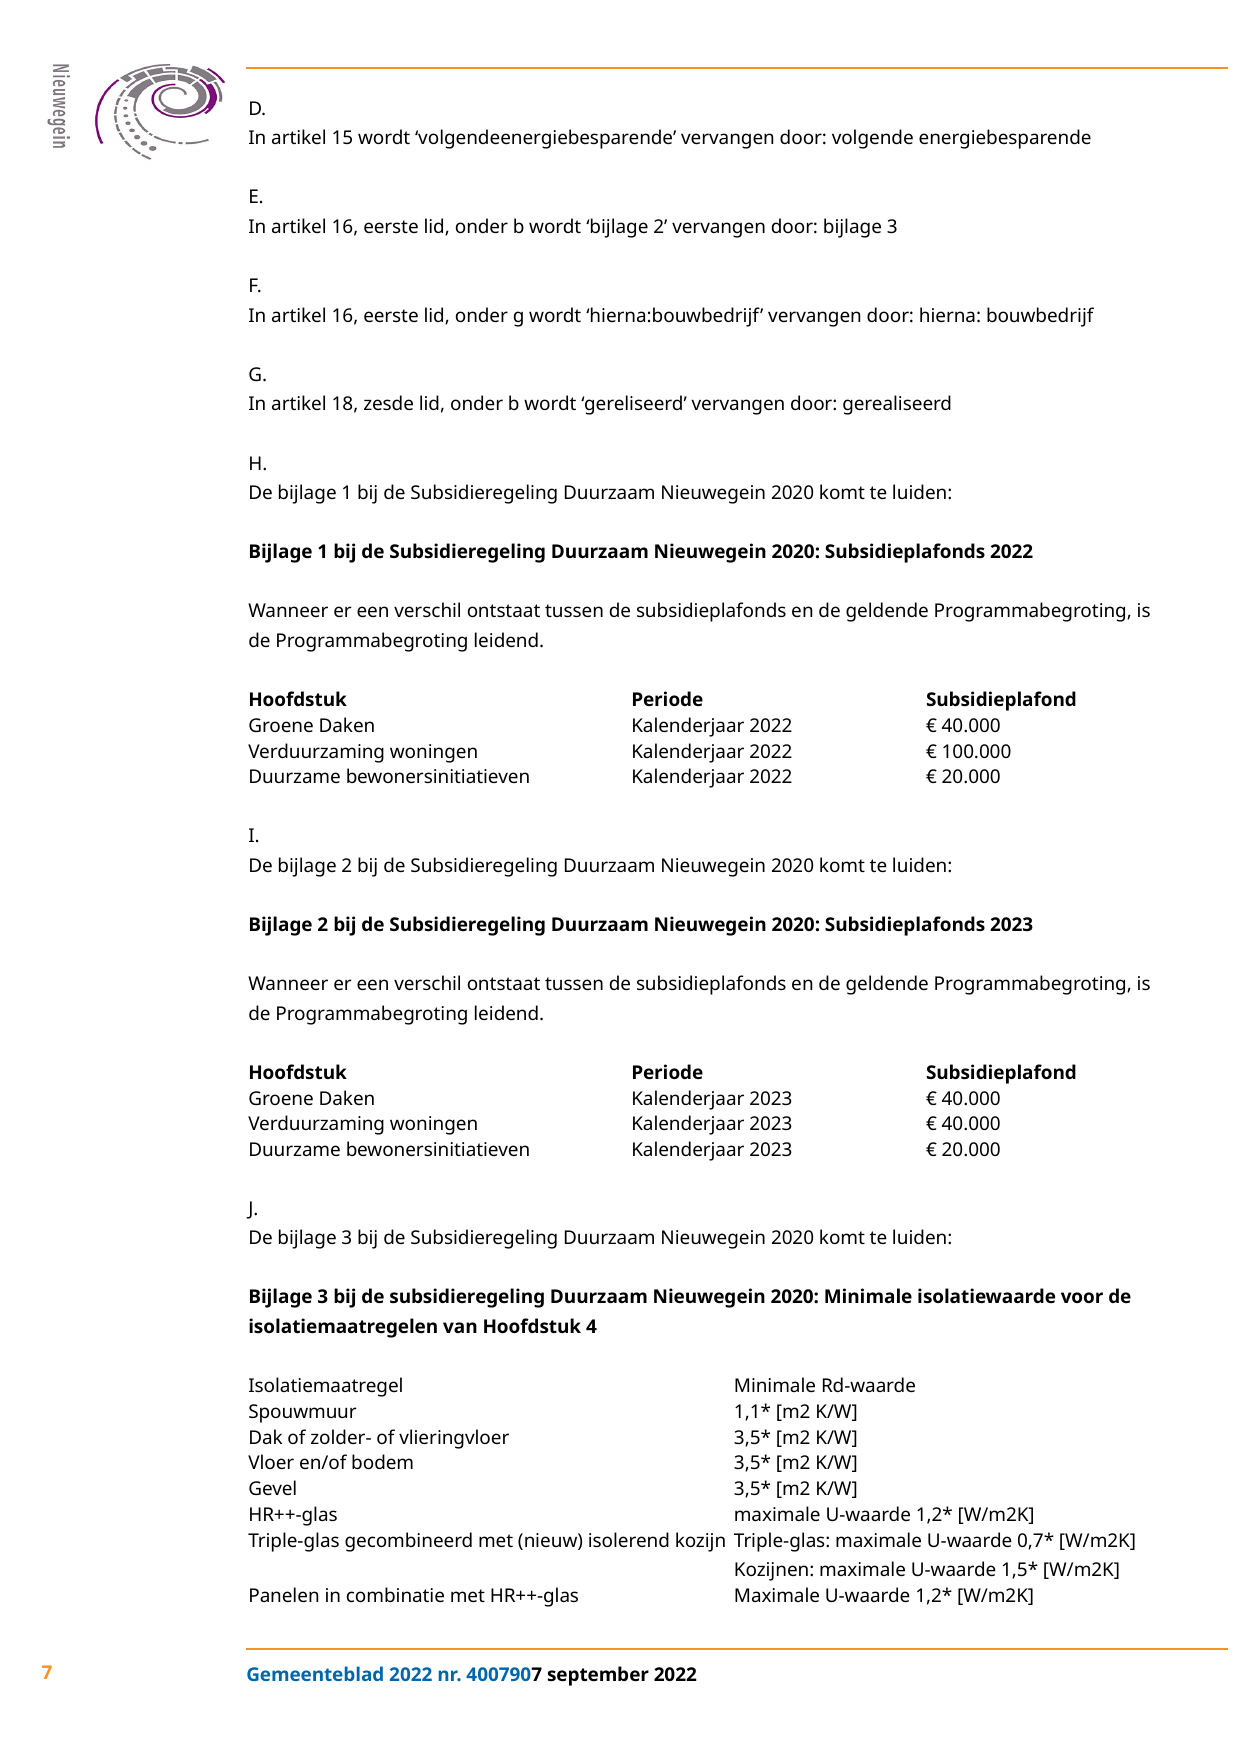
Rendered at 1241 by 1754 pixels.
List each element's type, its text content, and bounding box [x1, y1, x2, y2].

table_cell Triple-glas: maximale U-waarde 0,7* [W/m2K] Kozijnen: maximale U-waarde 1,5* [W/m2K] [734, 1527, 1152, 1582]
table_header Periode [631, 687, 926, 712]
table_cell Dak of zolder- of vlieringvloer [248, 1424, 734, 1449]
table_header Hoofdstuk [248, 1059, 631, 1085]
table_cell Kalenderjaar 2023 [631, 1136, 926, 1162]
table_header Minimale Rd-waarde [734, 1373, 1152, 1398]
text In artikel 18, zesde lid, onder b wordt ‘gereliseerd’ vervangen door: gerealiseerd [248, 391, 1152, 416]
table_cell € 100.000 [926, 738, 1152, 764]
table_cell Kalenderjaar 2023 [631, 1111, 926, 1136]
table_cell Verduurzaming woningen [248, 738, 631, 764]
table_cell maximale U-waarde 1,2* [W/m2K] [734, 1501, 1152, 1527]
table_cell 1,1* [m2 K/W] [734, 1398, 1152, 1424]
table_cell Duurzame bewonersinitiatieven [248, 764, 631, 789]
table_cell Triple-glas gecombineerd met (nieuw) isolerend kozijn [248, 1527, 734, 1582]
table_cell Groene Daken [248, 712, 631, 738]
text Bijlage 2 bij de Subsidieregeling Duurzaam Nieuwegein 2020: Subsidieplafonds 2023 [248, 911, 1152, 937]
table_cell € 20.000 [926, 764, 1152, 789]
picture [41, 47, 231, 172]
table_cell Spouwmuur [248, 1398, 734, 1424]
table_cell Groene Daken [248, 1085, 631, 1111]
text Bijlage 3 bij de subsidieregeling Duurzaam Nieuwegein 2020: Minimale isolatiewaarde voor de isolatiemaatregelen van Hoofdstuk 4 [248, 1283, 1152, 1339]
text In artikel 16, eerste lid, onder g wordt ‘hierna:bouwbedrijf’ vervangen door: hierna: bouwbedrijf [248, 302, 1152, 328]
table_cell Maximale U-waarde 1,2* [W/m2K] [734, 1582, 1152, 1608]
table_cell Vloer en/of bodem [248, 1450, 734, 1475]
text F. [248, 272, 1152, 298]
text De bijlage 3 bij de Subsidieregeling Duurzaam Nieuwegein 2020 komt te luiden: [248, 1224, 1152, 1250]
table_header Subsidieplafond [926, 687, 1152, 712]
text I. [248, 822, 1152, 848]
table_cell Duurzame bewonersinitiatieven [248, 1136, 631, 1162]
text G. [248, 361, 1152, 387]
text J. [248, 1195, 1152, 1221]
table_cell Kalenderjaar 2022 [631, 764, 926, 789]
table_header Subsidieplafond [926, 1059, 1152, 1085]
text Wanneer er een verschil ontstaat tussen de subsidieplafonds en de geldende Programmabegroting, is de Programmabegroting leidend. [248, 598, 1152, 653]
table_header Periode [631, 1059, 926, 1085]
table_cell Gevel [248, 1475, 734, 1501]
text Wanneer er een verschil ontstaat tussen de subsidieplafonds en de geldende Programmabegroting, is de Programmabegroting leidend. [248, 970, 1152, 1026]
table_cell € 40.000 [926, 1085, 1152, 1111]
table_cell 3,5* [m2 K/W] [734, 1424, 1152, 1449]
table_cell Kalenderjaar 2023 [631, 1085, 926, 1111]
text In artikel 15 wordt ‘volgendeenergiebesparende’ vervangen door: volgende energiebesparende [248, 124, 1152, 150]
table_cell 3,5* [m2 K/W] [734, 1475, 1152, 1501]
text Bijlage 1 bij de Subsidieregeling Duurzaam Nieuwegein 2020: Subsidieplafonds 2022 [248, 538, 1152, 564]
text De bijlage 1 bij de Subsidieregeling Duurzaam Nieuwegein 2020 komt te luiden: [248, 479, 1152, 505]
text In artikel 16, eerste lid, onder b wordt ‘bijlage 2’ vervangen door: bijlage 3 [248, 213, 1152, 239]
table_cell Kalenderjaar 2022 [631, 738, 926, 764]
table_cell Verduurzaming woningen [248, 1111, 631, 1136]
table_header Isolatiemaatregel [248, 1373, 734, 1398]
text E. [248, 183, 1152, 209]
table_cell € 20.000 [926, 1136, 1152, 1162]
table_cell HR++-glas [248, 1501, 734, 1527]
table_cell 3,5* [m2 K/W] [734, 1450, 1152, 1475]
text D. [248, 95, 1152, 121]
table_header Hoofdstuk [248, 687, 631, 712]
table_cell Kalenderjaar 2022 [631, 712, 926, 738]
table_cell € 40.000 [926, 1111, 1152, 1136]
table_cell Panelen in combinatie met HR++-glas [248, 1582, 734, 1608]
text De bijlage 2 bij de Subsidieregeling Duurzaam Nieuwegein 2020 komt te luiden: [248, 852, 1152, 878]
text H. [248, 450, 1152, 476]
table_cell € 40.000 [926, 712, 1152, 738]
